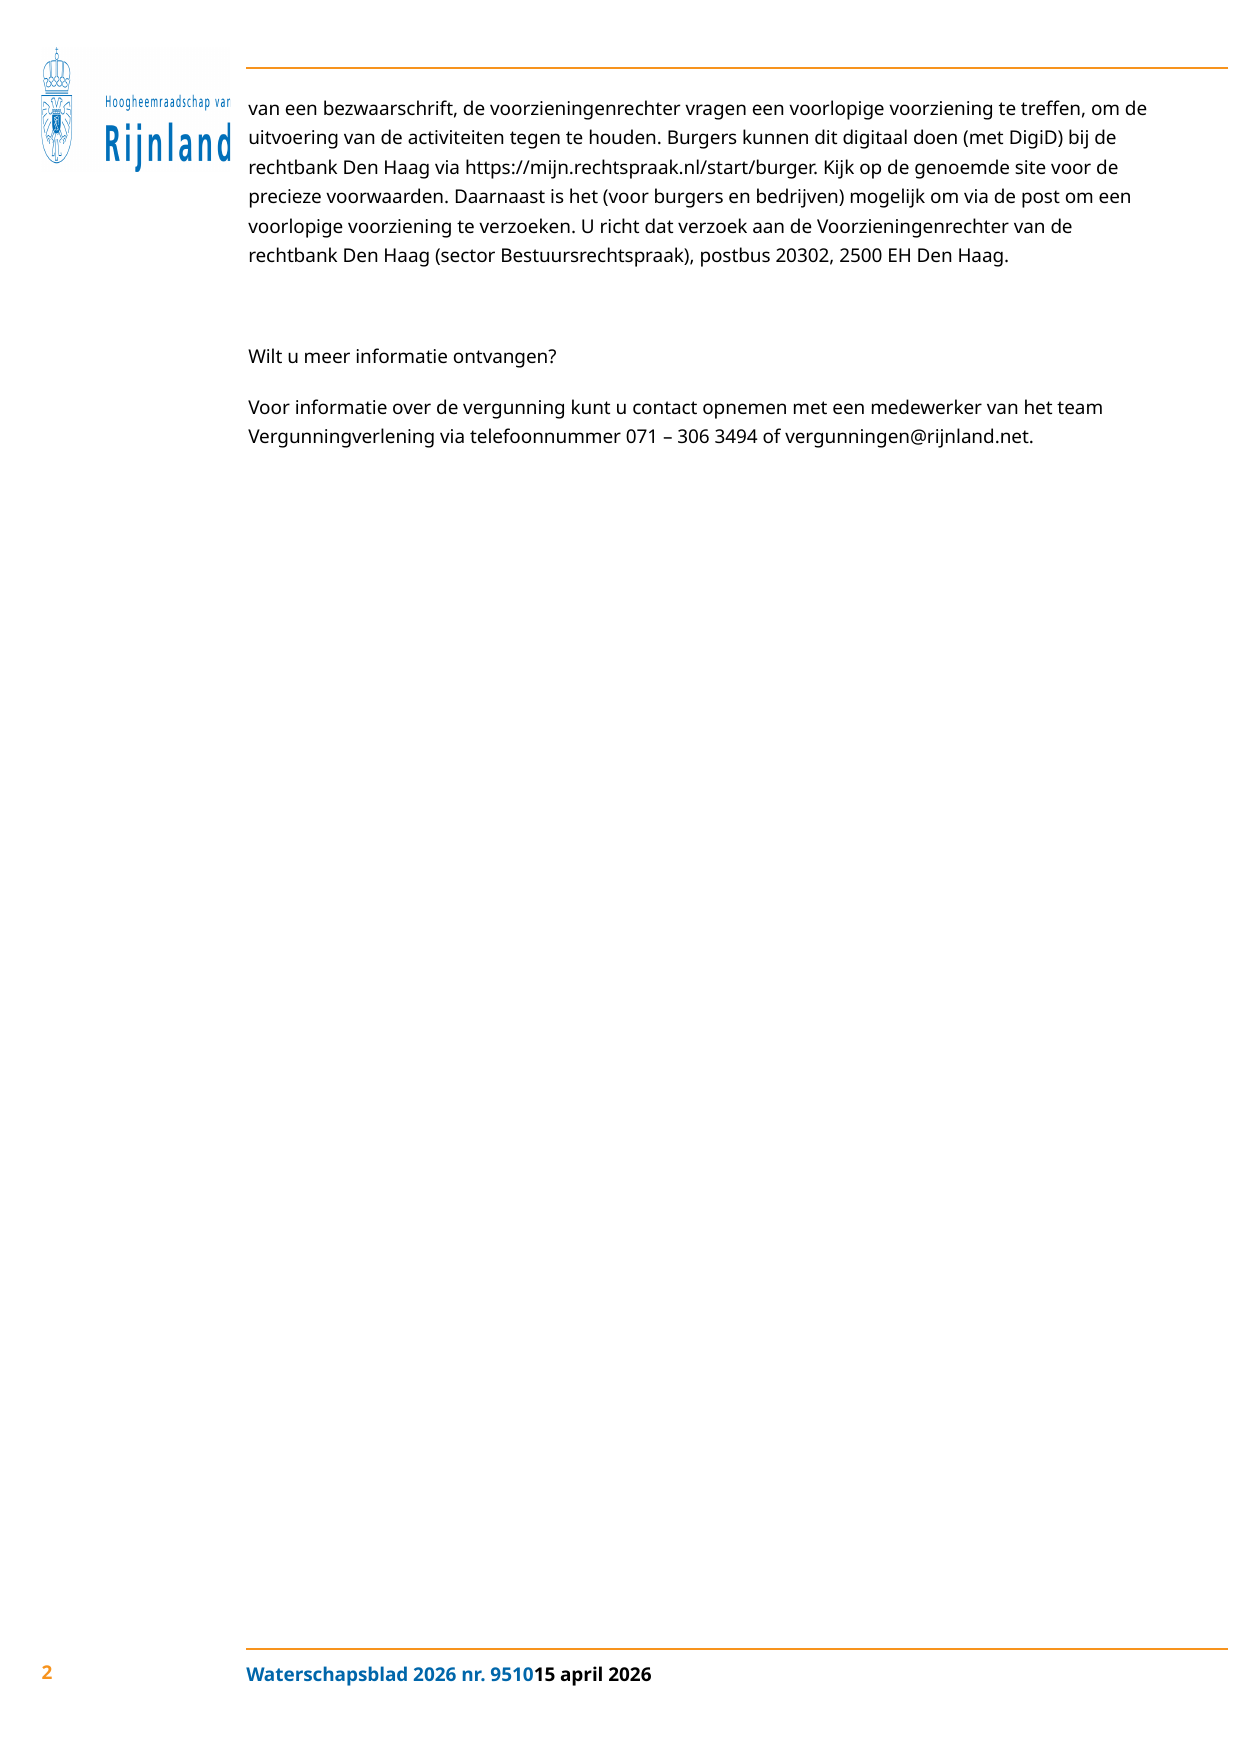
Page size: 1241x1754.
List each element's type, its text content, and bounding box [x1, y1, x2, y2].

text Voor informatie over de vergunning kunt u contact opnemen met een medewerker van het team Vergunningverlening via telefoonnummer 071 – 306 3494 of vergunningen@rijnland.net. [248, 394, 1152, 449]
text van een bezwaarschrift, de voorzieningenrechter vragen een voorlopige voorziening te treffen, om de uitvoering van de activiteiten tegen te houden. Burgers kunnen dit digitaal doen (met DigiD) bij de rechtbank Den Haag via https://mijn.rechtspraak.nl/start/burger. Kijk op de genoemde site voor de precieze voorwaarden. Daarnaast is het (voor burgers en bedrijven) mogelijk om via de post om een voorlopige voorziening te verzoeken. U richt dat verzoek aan de Voorzieningenrechter van de rechtbank Den Haag (sector Bestuursrechtspraak), postbus 20302, 2500 EH Den Haag. [248, 95, 1152, 268]
picture [41, 47, 231, 172]
text Wilt u meer informatie ontvangen? [248, 343, 1152, 369]
